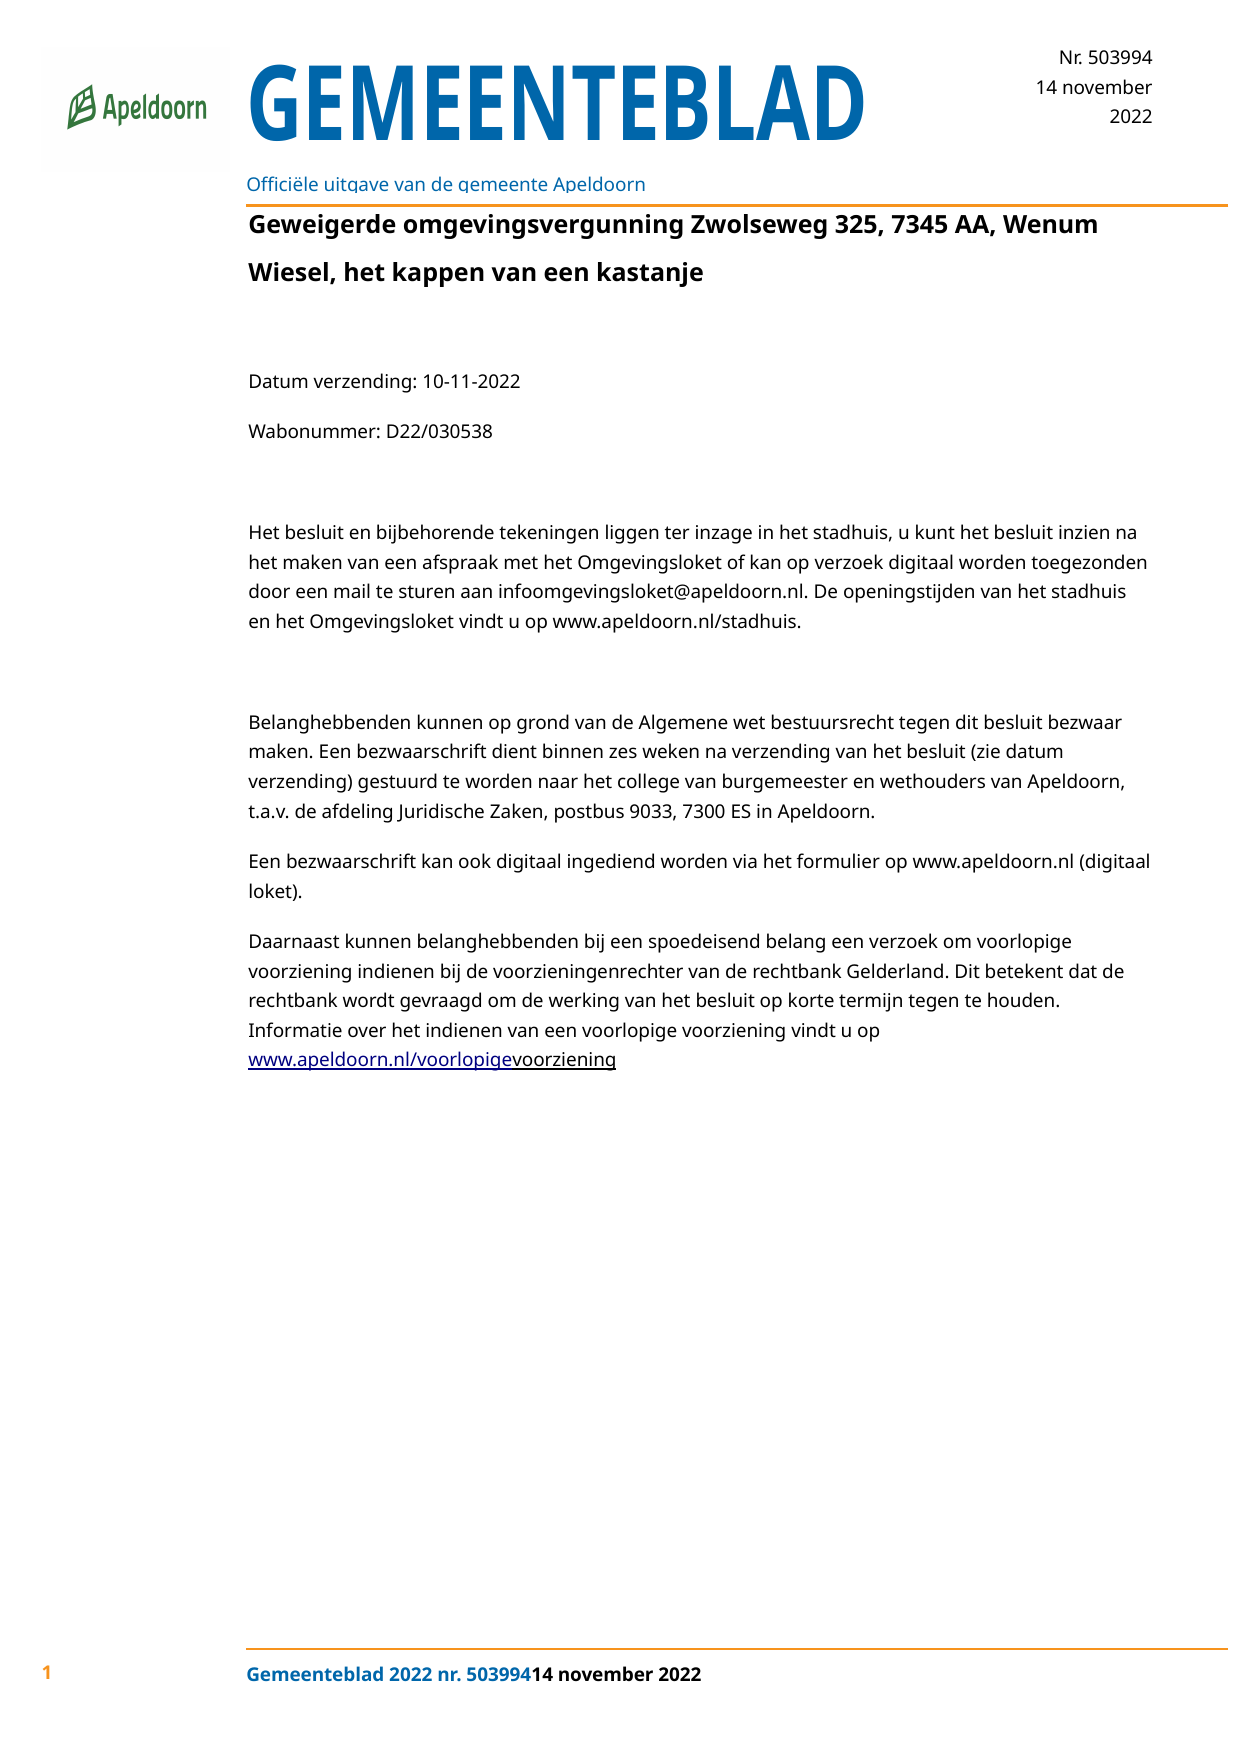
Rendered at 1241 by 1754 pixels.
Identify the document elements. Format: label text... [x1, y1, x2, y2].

text Wabonummer: D22/030538 [248, 419, 1152, 444]
picture [41, 47, 231, 172]
text Een bezwaarschrift kan ook digitaal ingediend worden via het formulier op www.apeldoorn.nl (digitaal loket). [248, 848, 1152, 904]
text Belanghebbenden kunnen op grond van de Algemene wet bestuursrecht tegen dit besluit bezwaar maken. Een bezwaarschrift dient binnen zes weken na verzending van het besluit (zie datum verzending) gestuurd te worden naar het college van burgemeester en wethouders van Apeldoorn, t.a.v. de afdeling Juridische Zaken, postbus 9033, 7300 ES in Apeldoorn. [248, 709, 1152, 824]
text Daarnaast kunnen belanghebbenden bij een spoedeisend belang een verzoek om voorlopige voorziening indienen bij de voorzieningenrechter van de rechtbank Gelderland. Dit betekent dat de rechtbank wordt gevraagd om de werking van het besluit op korte termijn tegen te houden. Informatie over het indienen van een voorlopige voorziening vindt u op www.apeldoorn.nl/voorlopigevoorziening [248, 928, 1152, 1072]
text Het besluit en bijbehorende tekeningen liggen ter inzage in het stadhuis, u kunt het besluit inzien na het maken van een afspraak met het Omgevingsloket of kan op verzoek digitaal worden toegezonden door een mail te sturen aan infoomgevingsloket@apeldoorn.nl. De openingstijden van het stadhuis en het Omgevingsloket vindt u op www.apeldoorn.nl/stadhuis. [248, 519, 1152, 634]
text Geweigerde omgevingsvergunning Zwolseweg 325, 7345 AA, Wenum Wiesel, het kappen van een kastanje [248, 207, 1152, 288]
text Datum verzending: 10-11-2022 [248, 368, 1152, 394]
